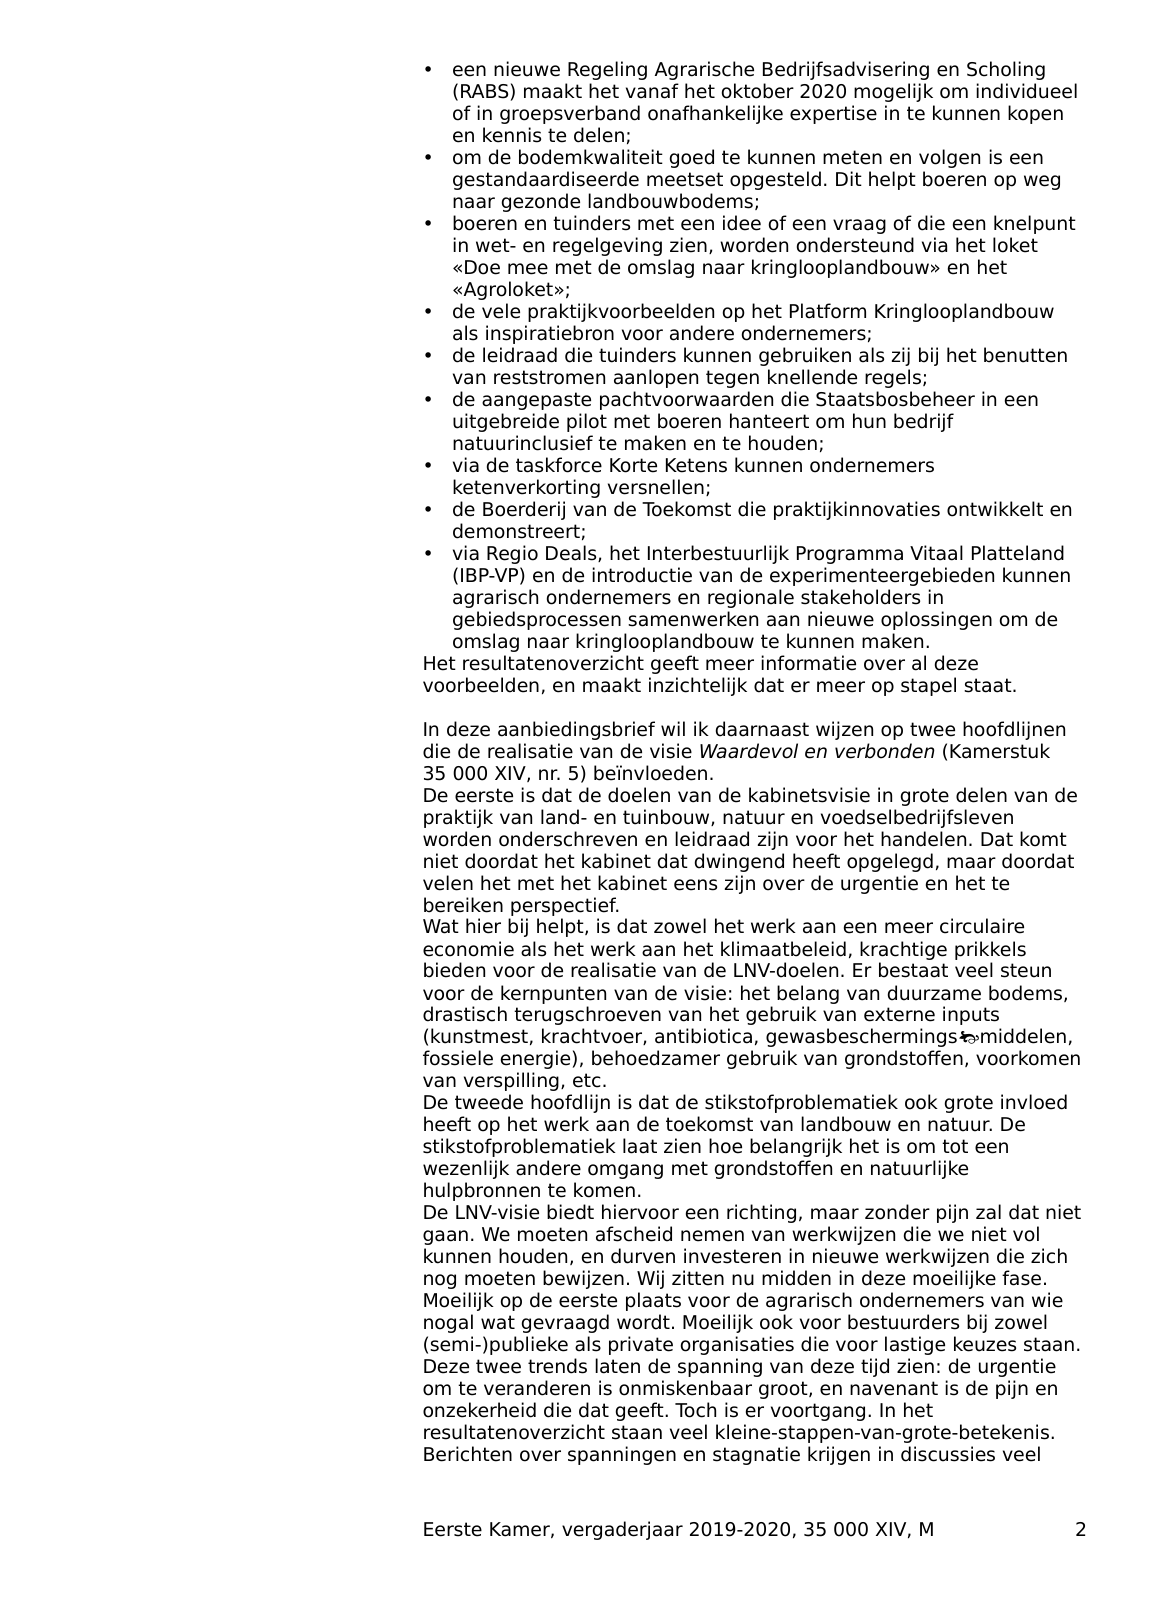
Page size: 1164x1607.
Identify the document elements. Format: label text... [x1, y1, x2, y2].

text • via Regio Deals, het Interbestuurlijk Programma Vitaal Platteland (IBP-VP) en de introductie van de experimenteergebieden kunnen agrarisch ondernemers en regionale stakeholders in gebiedsprocessen samenwerken aan nieuwe oplossingen om de omslag naar kringlooplandbouw te kunnen maken. [422, 543, 1087, 652]
text De LNV-visie biedt hiervoor een richting, maar zonder pijn zal dat niet gaan. We moeten afscheid nemen van werkwijzen die we niet vol kunnen houden, en durven investeren in nieuwe werkwijzen die zich nog moeten bewijzen. Wij zitten nu midden in deze moeilijke fase. Moeilijk op de eerste plaats voor de agrarisch ondernemers van wie nogal wat gevraagd wordt. Moeilijk ook voor bestuurders bij zowel (semi-)publieke als private organisaties die voor lastige keuzes staan. [422, 1202, 1087, 1356]
text • boeren en tuinders met een idee of een vraag of die een knelpunt in wet- en regelgeving zien, worden ondersteund via het loket «Doe mee met de omslag naar kringlooplandbouw» en het «Agroloket»; [422, 213, 1087, 301]
text • de aangepaste pachtvoorwaarden die Staatsbosbeheer in een uitgebreide pilot met boeren hanteert om hun bedrijf natuurinclusief te maken en te houden; [422, 389, 1087, 455]
text • om de bodemkwaliteit goed te kunnen meten en volgen is een gestandaardiseerde meetset opgesteld. Dit helpt boeren op weg naar gezonde landbouwbodems; [422, 147, 1087, 213]
text • de Boerderij van de Toekomst die praktijkinnovaties ontwikkelt en demonstreert; [422, 499, 1087, 543]
text • de vele praktijkvoorbeelden op het Platform Kringlooplandbouw als inspiratiebron voor andere ondernemers; [422, 301, 1087, 345]
text • de leidraad die tuinders kunnen gebruiken als zij bij het benutten van reststromen aanlopen tegen knellende regels; [422, 345, 1087, 389]
text Deze twee trends laten de spanning van deze tijd zien: de urgentie om te veranderen is onmiskenbaar groot, en navenant is de pijn en onzekerheid die dat geeft. Toch is er voortgang. In het resultatenoverzicht staan veel kleine-stappen-van-grote-betekenis. Berichten over spanningen en stagnatie krijgen in discussies veel [422, 1356, 1087, 1466]
text Wat hier bij helpt, is dat zowel het werk aan een meer circulaire economie als het werk aan het klimaatbeleid, krachtige prikkels bieden voor de realisatie van de LNV-doelen. Er bestaat veel steun voor de kernpunten van de visie: het belang van duurzame bodems, drastisch terugschroeven van het gebruik van externe inputs (kunstmest, krachtvoer, antibiotica, gewasbeschermingsmiddelen, fossiele energie), behoedzamer gebruik van grondstoffen, voorkomen van verspilling, etc. [422, 916, 1087, 1092]
text • via de taskforce Korte Ketens kunnen ondernemers ketenverkorting versnellen; [422, 455, 1087, 499]
text • een nieuwe Regeling Agrarische Bedrijfsadvisering en Scholing (RABS) maakt het vanaf het oktober 2020 mogelijk om individueel of in groepsverband onafhankelijke expertise in te kunnen kopen en kennis te delen; [422, 59, 1087, 147]
text De eerste is dat de doelen van de kabinetsvisie in grote delen van de praktijk van land- en tuinbouw, natuur en voedselbedrijfsleven worden onderschreven en leidraad zijn voor het handelen. Dat komt niet doordat het kabinet dat dwingend heeft opgelegd, maar doordat velen het met het kabinet eens zijn over de urgentie en het te bereiken perspectief. [422, 784, 1087, 916]
text In deze aanbiedingsbrief wil ik daarnaast wijzen op twee hoofdlijnen die de realisatie van de visie Waardevol en verbonden (Kamerstuk 35 000 XIV, nr. 5) beïnvloeden. [422, 719, 1087, 784]
text Het resultatenoverzicht geeft meer informatie over al deze voorbeelden, en maakt inzichtelijk dat er meer op stapel staat. [422, 652, 1087, 696]
text De tweede hoofdlijn is dat de stikstofproblematiek ook grote invloed heeft op het werk aan de toekomst van landbouw en natuur. De stikstofproblematiek laat zien hoe belangrijk het is om tot een wezenlijk andere omgang met grondstoffen en natuurlijke hulpbronnen te komen. [422, 1092, 1087, 1202]
